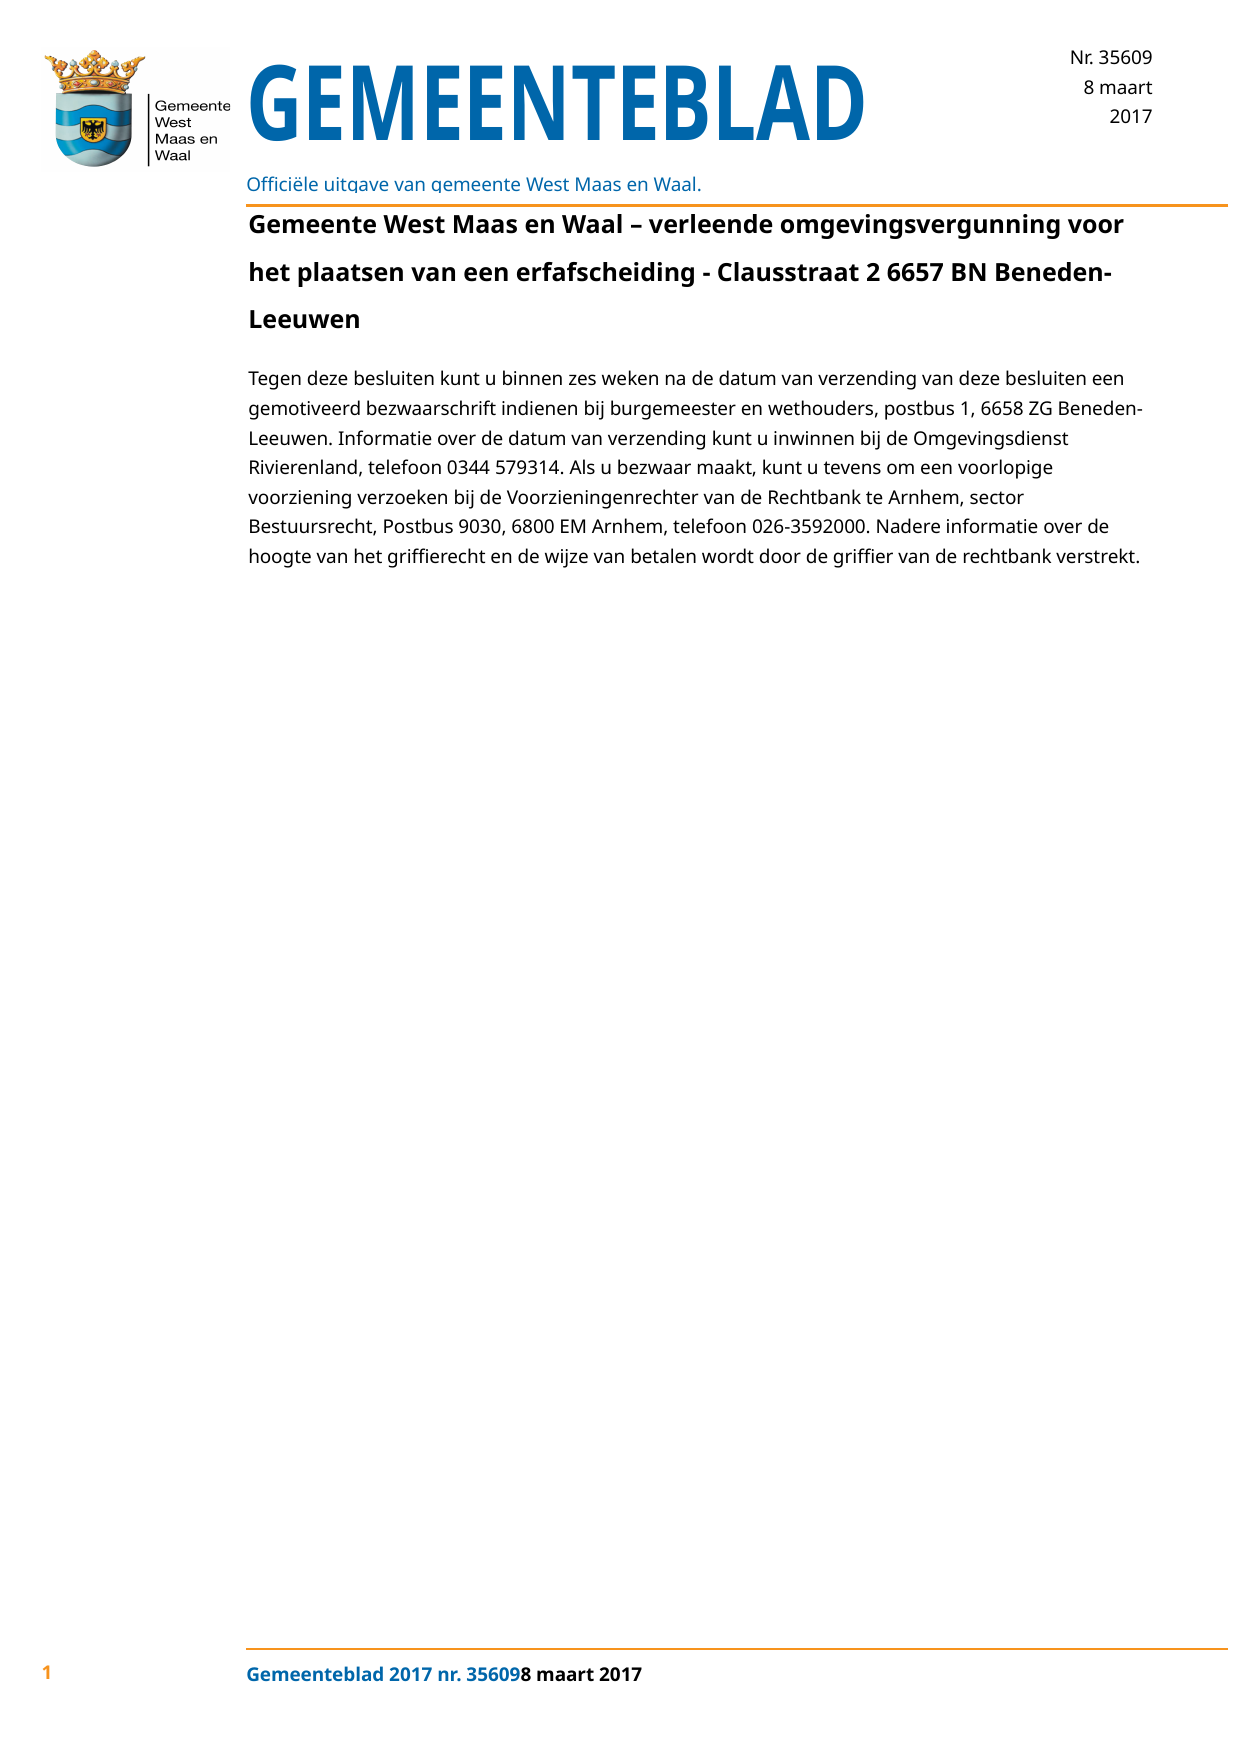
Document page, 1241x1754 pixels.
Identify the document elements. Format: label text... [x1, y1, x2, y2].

text Tegen deze besluiten kunt u binnen zes weken na de datum van verzending van deze besluiten een gemotiveerd bezwaarschrift indienen bij burgemeester en wethouders, postbus 1, 6658 ZG Beneden-Leeuwen. Informatie over de datum van verzending kunt u inwinnen bij de Omgevingsdienst Rivierenland, telefoon 0344 579314. Als u bezwaar maakt, kunt u tevens om een voorlopige voorziening verzoeken bij de Voorzieningenrechter van de Rechtbank te Arnhem, sector Bestuursrecht, Postbus 9030, 6800 EM Arnhem, telefoon 026-3592000. Nadere informatie over de hoogte van het griffierecht en de wijze van betalen wordt door de griffier van de rechtbank verstrekt. [248, 366, 1152, 569]
picture [41, 47, 231, 172]
text Gemeente West Maas en Waal – verleende omgevingsvergunning voor het plaatsen van een erfafscheiding - Clausstraat 2 6657 BN Beneden-Leeuwen [248, 207, 1152, 336]
